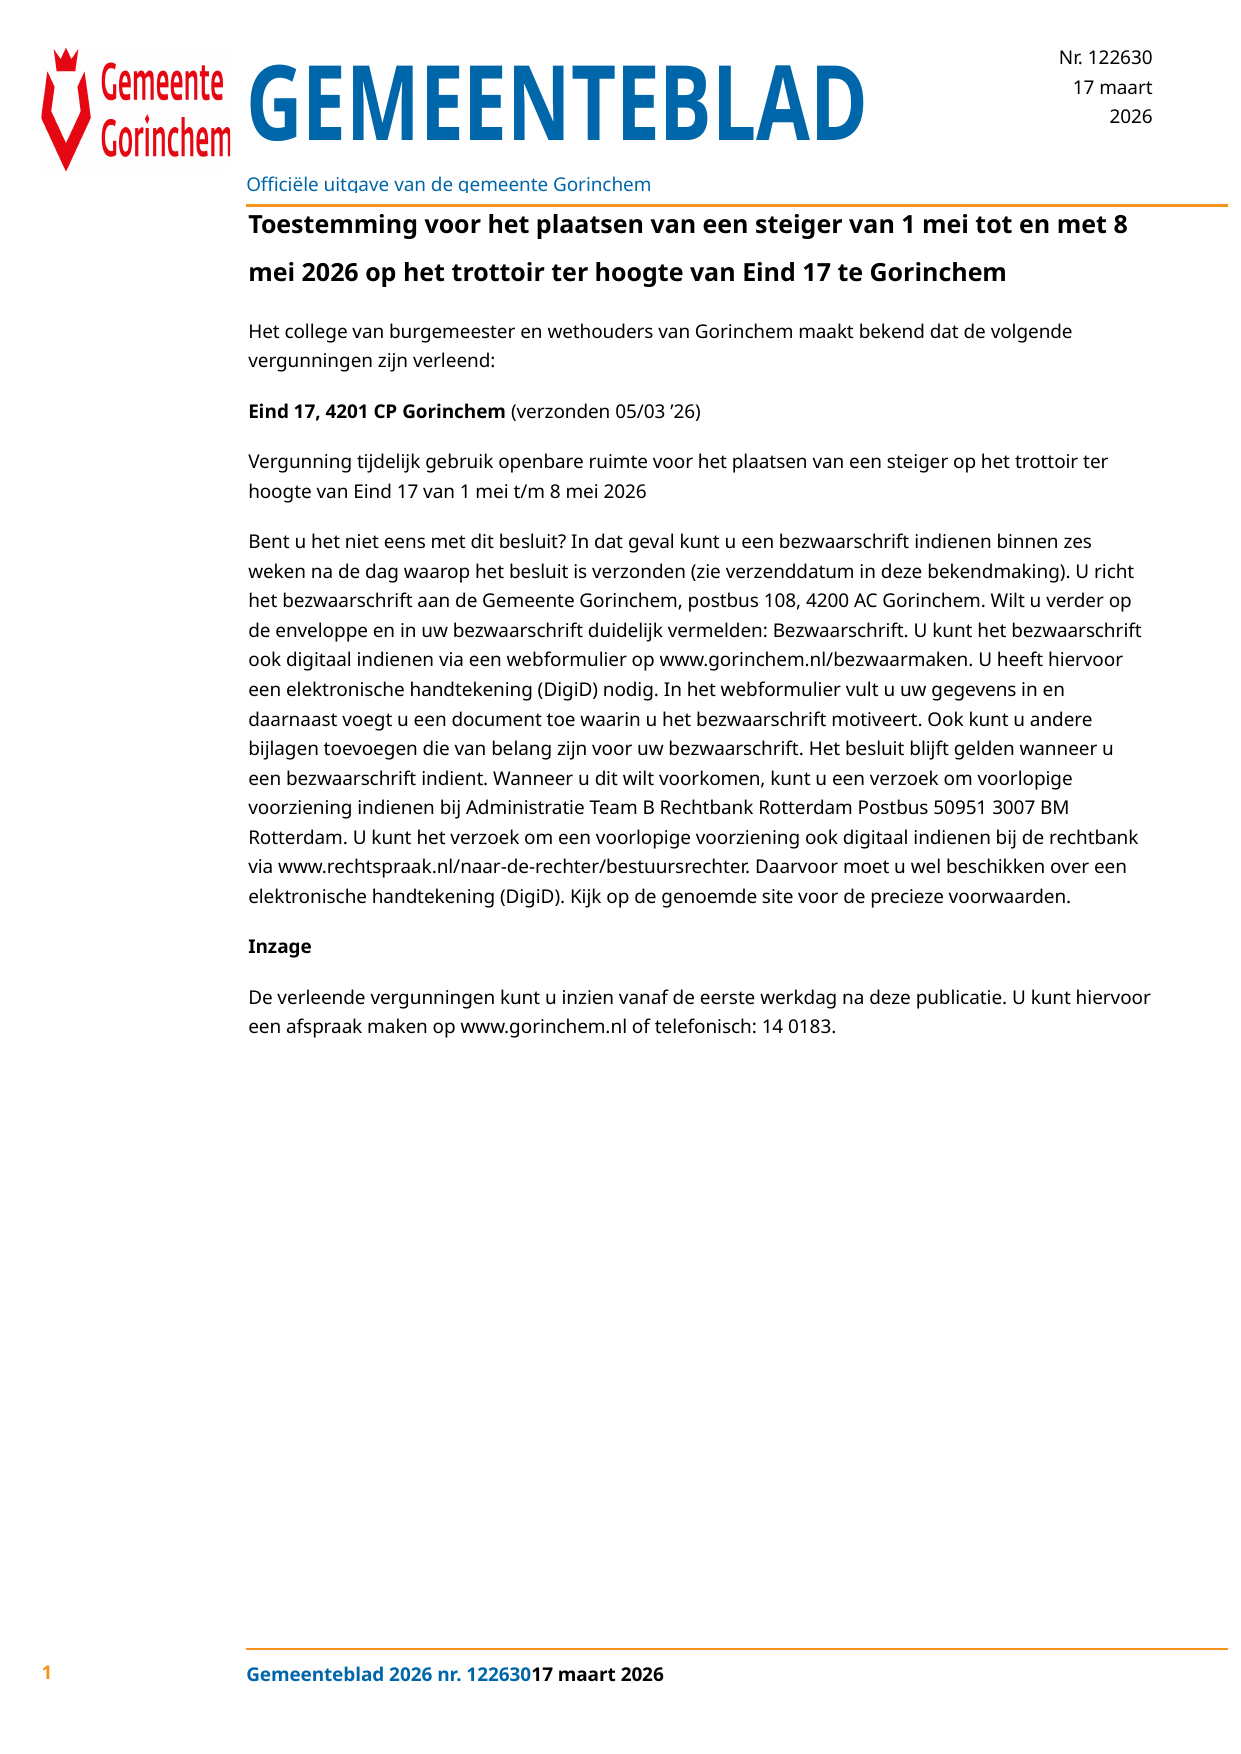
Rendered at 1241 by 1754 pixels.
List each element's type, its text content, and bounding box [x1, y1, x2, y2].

text Eind 17, 4201 CP Gorinchem (verzonden 05/03 ’26) [248, 398, 1152, 424]
picture [41, 47, 231, 172]
text Vergunning tijdelijk gebruik openbare ruimte voor het plaatsen van een steiger op het trottoir ter hoogte van Eind 17 van 1 mei t/m 8 mei 2026 [248, 448, 1152, 504]
text Inzage [248, 934, 1152, 959]
text Bent u het niet eens met dit besluit? In dat geval kunt u een bezwaarschrift indienen binnen zes weken na de dag waarop het besluit is verzonden (zie verzenddatum in deze bekendmaking). U richt het bezwaarschrift aan de Gemeente Gorinchem, postbus 108, 4200 AC Gorinchem. Wilt u verder op de enveloppe en in uw bezwaarschrift duidelijk vermelden: Bezwaarschrift. U kunt het bezwaarschrift ook digitaal indienen via een webformulier op www.gorinchem.nl/bezwaarmaken. U heeft hiervoor een elektronische handtekening (DigiD) nodig. In het webformulier vult u uw gegevens in en daarnaast voegt u een document toe waarin u het bezwaarschrift motiveert. Ook kunt u andere bijlagen toevoegen die van belang zijn voor uw bezwaarschrift. Het besluit blijft gelden wanneer u een bezwaarschrift indient. Wanneer u dit wilt voorkomen, kunt u een verzoek om voorlopige voorziening indienen bij Administratie Team B Rechtbank Rotterdam Postbus 50951 3007 BM Rotterdam. U kunt het verzoek om een voorlopige voorziening ook digitaal indienen bij de rechtbank via www.rechtspraak.nl/naar-de-rechter/bestuursrechter. Daarvoor moet u wel beschikken over een elektronische handtekening (DigiD). Kijk op de genoemde site voor de precieze voorwaarden. [248, 528, 1152, 909]
text Toestemming voor het plaatsen van een steiger van 1 mei tot en met 8 mei 2026 op het trottoir ter hoogte van Eind 17 te Gorinchem [248, 207, 1152, 288]
text De verleende vergunningen kunt u inzien vanaf de eerste werkdag na deze publicatie. U kunt hiervoor een afspraak maken op www.gorinchem.nl of telefonisch: 14 0183. [248, 984, 1152, 1039]
text Het college van burgemeester en wethouders van Gorinchem maakt bekend dat de volgende vergunningen zijn verleend: [248, 318, 1152, 373]
